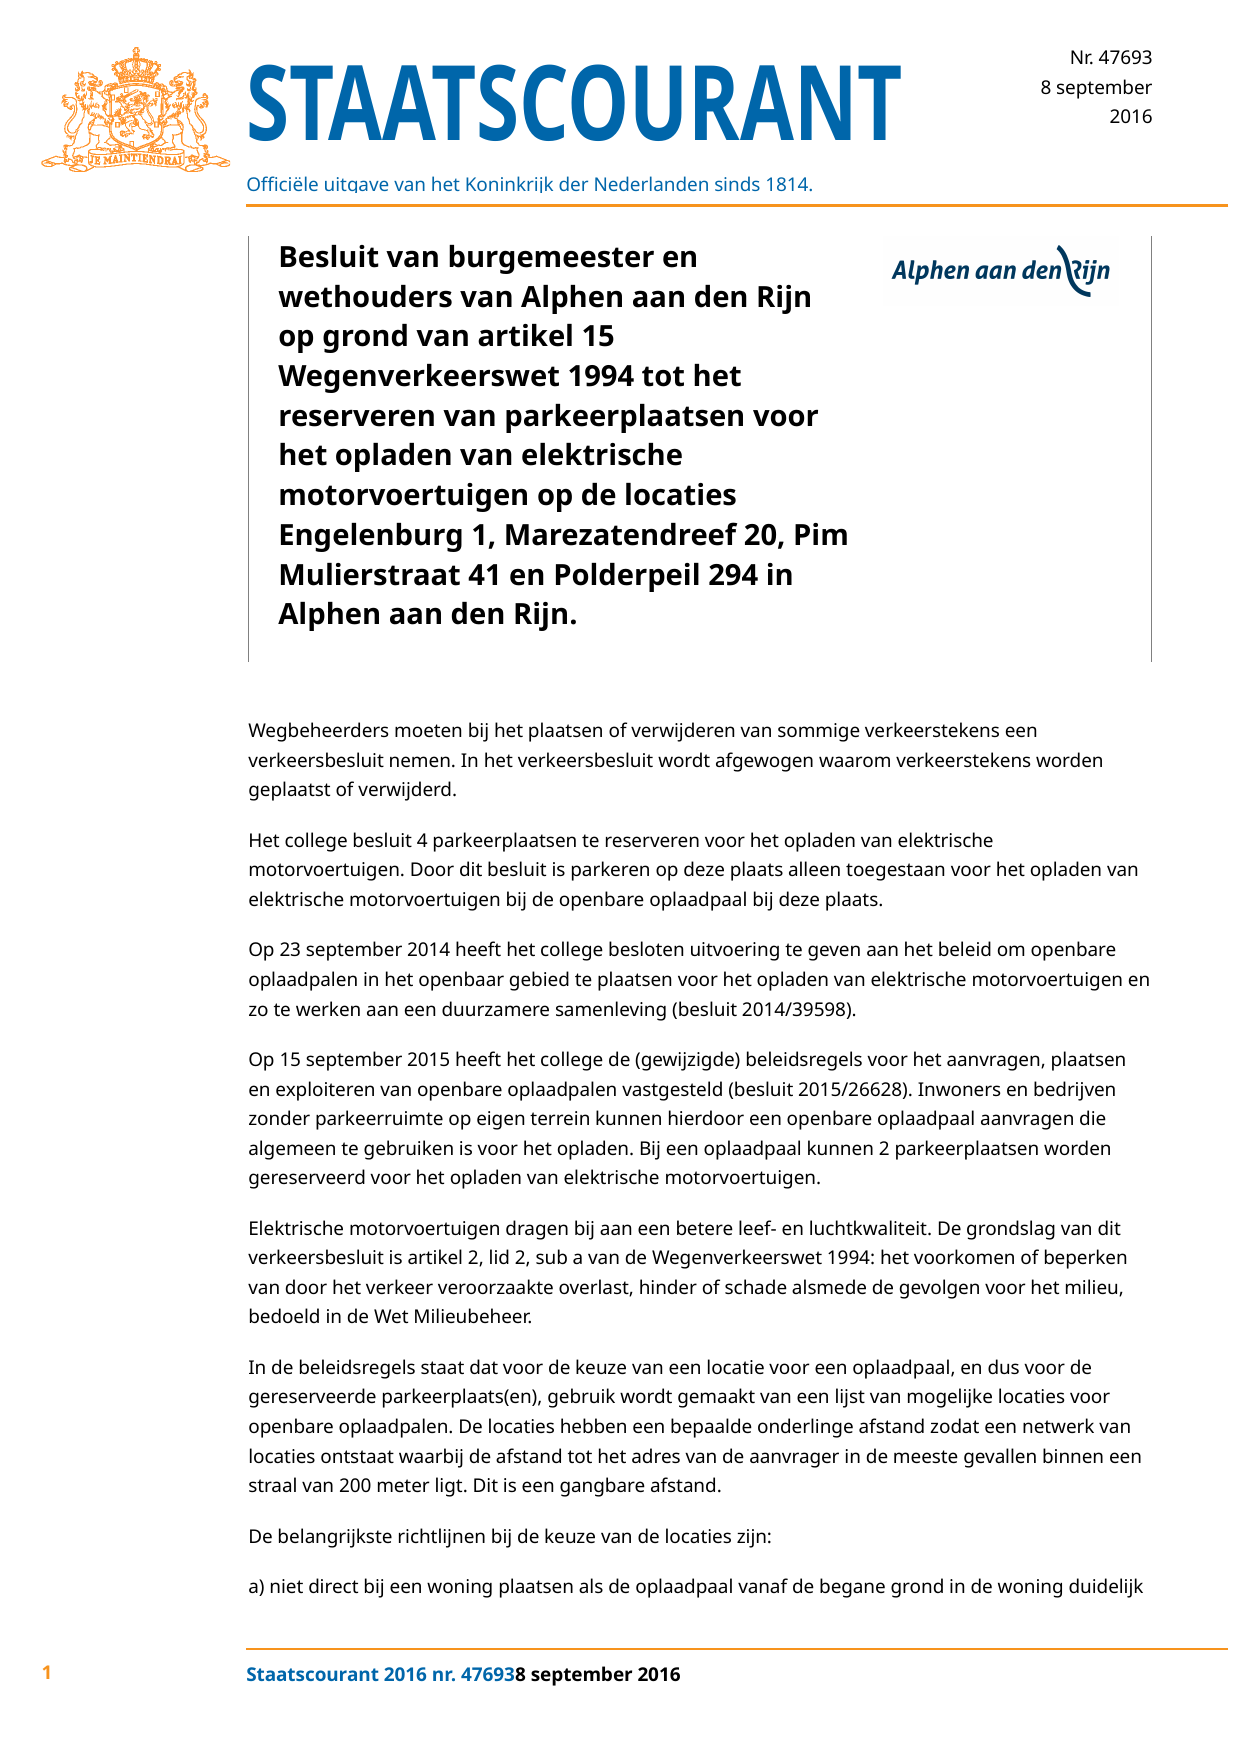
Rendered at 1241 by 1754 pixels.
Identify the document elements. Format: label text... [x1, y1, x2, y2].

table_header [850, 236, 1151, 662]
text a) niet direct bij een woning plaatsen als de oplaadpaal vanaf de begane grond in de woning duidelijk [248, 1573, 1152, 1599]
text Elektrische motorvoertuigen dragen bij aan een betere leef- en luchtkwaliteit. De grondslag van dit verkeersbesluit is artikel 2, lid 2, sub a van de Wegenverkeerswet 1994: het voorkomen of beperken van door het verkeer veroorzaakte overlast, hinder of schade alsmede de gevolgen voor het milieu, bedoeld in de Wet Milieubeheer. [248, 1215, 1152, 1329]
text Op 23 september 2014 heeft het college besloten uitvoering te geven aan het beleid om openbare oplaadpalen in het openbaar gebied te plaatsen voor het opladen van elektrische motorvoertuigen en zo te werken aan een duurzamere samenleving (besluit 2014/39598). [248, 937, 1152, 1022]
picture [882, 236, 1119, 306]
text Op 15 september 2015 heeft het college de (gewijzigde) beleidsregels voor het aanvragen, plaatsen en exploiteren van openbare oplaadpalen vastgesteld (besluit 2015/26628). Inwoners en bedrijven zonder parkeerruimte op eigen terrein kunnen hierdoor een openbare oplaadpaal aanvragen die algemeen te gebruiken is voor het opladen. Bij een oplaadpaal kunnen 2 parkeerplaatsen worden gereserveerd voor het opladen van elektrische motorvoertuigen. [248, 1046, 1152, 1190]
text De belangrijkste richtlijnen bij de keuze van de locaties zijn: [248, 1523, 1152, 1549]
text In de beleidsregels staat dat voor de keuze van een locatie voor een oplaadpaal, en dus voor de gereserveerde parkeerplaats(en), gebruik wordt gemaakt van een lijst van mogelijke locaties voor openbare oplaadpalen. De locaties hebben een bepaalde onderlinge afstand zodat een netwerk van locaties ontstaat waarbij de afstand tot het adres van de aanvrager in de meeste gevallen binnen een straal van 200 meter ligt. Dit is een gangbare afstand. [248, 1354, 1152, 1498]
table_header Besluit van burgemeester en wethouders van Alphen aan den Rijn op grond van artikel 15 Wegenverkeerswet 1994 tot het reserveren van parkeerplaatsen voor het opladen van elektrische motorvoertuigen op de locaties Engelenburg 1, Marezatendreef 20, Pim Mulierstraat 41 en Polderpeil 294 in Alphen aan den Rijn. [249, 236, 850, 662]
text Wegbeheerders moeten bij het plaatsen of verwijderen van sommige verkeerstekens een verkeersbesluit nemen. In het verkeersbesluit wordt afgewogen waarom verkeerstekens worden geplaatst of verwijderd. [248, 717, 1152, 802]
picture [41, 47, 231, 172]
text Het college besluit 4 parkeerplaatsen te reserveren voor het opladen van elektrische motorvoertuigen. Door dit besluit is parkeren op deze plaats alleen toegestaan voor het opladen van elektrische motorvoertuigen bij de openbare oplaadpaal bij deze plaats. [248, 827, 1152, 912]
